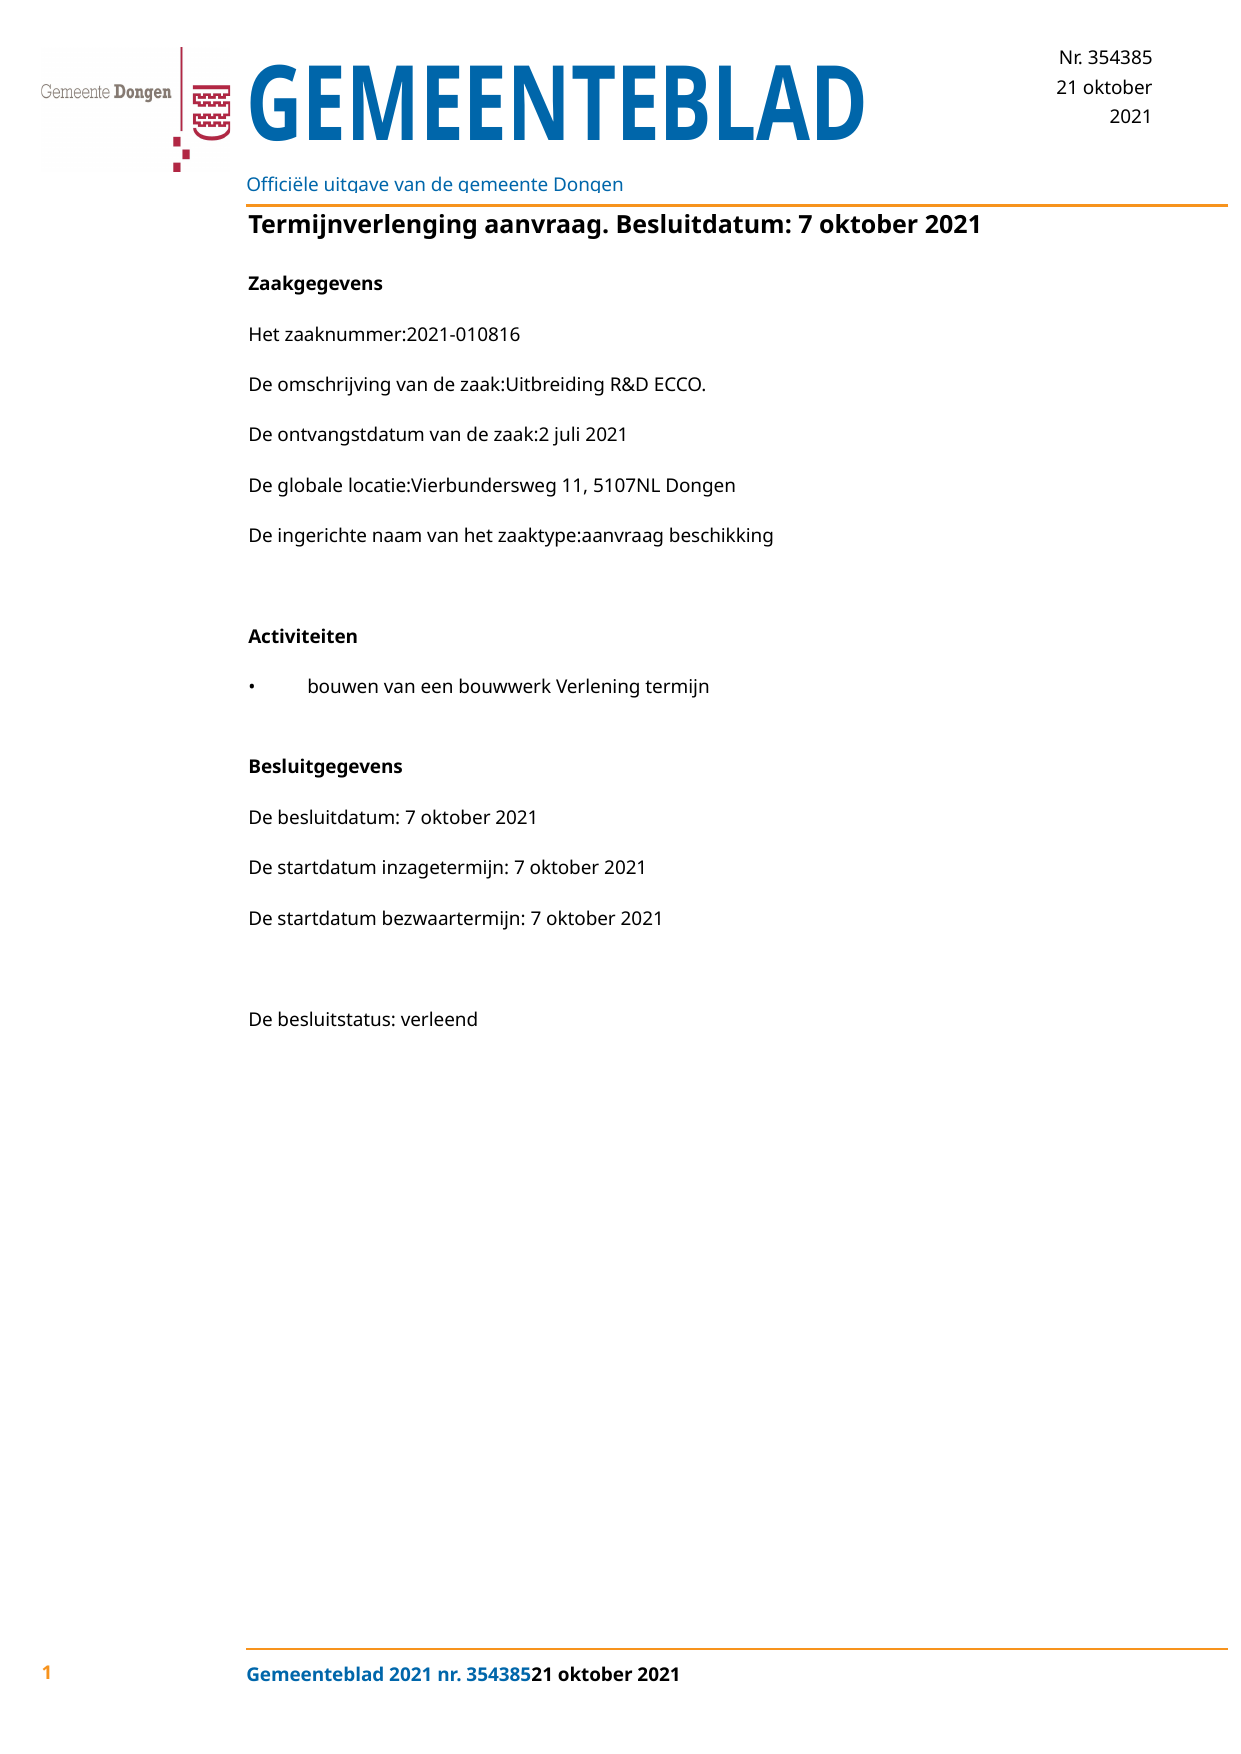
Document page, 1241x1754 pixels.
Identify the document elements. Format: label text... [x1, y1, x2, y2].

text De besluitdatum: 7 oktober 2021 [248, 804, 1152, 830]
text De ontvangstdatum van de zaak:2 juli 2021 [248, 422, 1152, 447]
text De startdatum bezwaartermijn: 7 oktober 2021 [248, 905, 1152, 931]
text Het zaaknummer:2021-010816 [248, 321, 1152, 346]
text Zaakgegevens [248, 270, 1152, 296]
text Besluitgegevens [248, 754, 1152, 779]
text De startdatum inzagetermijn: 7 oktober 2021 [248, 854, 1152, 880]
text De besluitstatus: verleend [248, 1006, 1152, 1031]
text De globale locatie:Vierbundersweg 11, 5107NL Dongen [248, 472, 1152, 498]
text Activiteiten [248, 623, 1152, 649]
list bouwen van een bouwwerk Verlening termijn [248, 674, 1152, 699]
picture [41, 47, 231, 172]
text Termijnverlenging aanvraag. Besluitdatum: 7 oktober 2021 [248, 207, 1152, 241]
text De ingerichte naam van het zaaktype:aanvraag beschikking [248, 522, 1152, 548]
text De omschrijving van de zaak:Uitbreiding R&D ECCO. [248, 371, 1152, 397]
